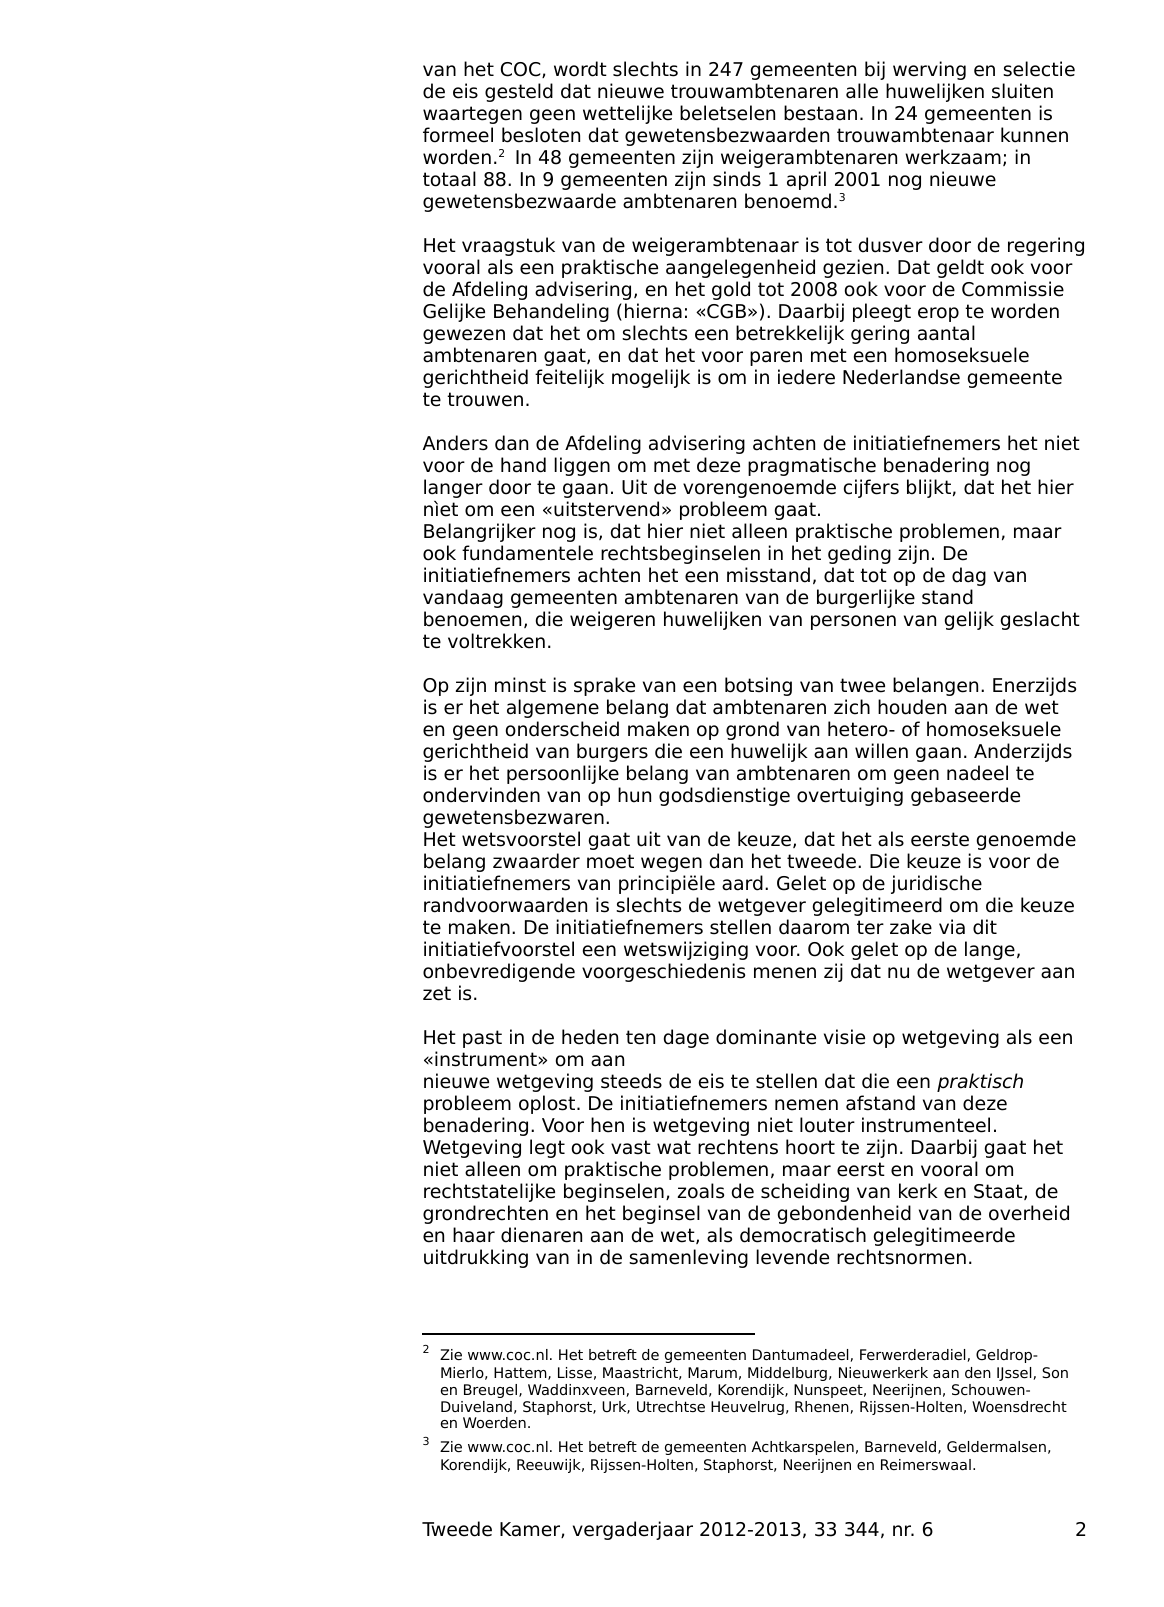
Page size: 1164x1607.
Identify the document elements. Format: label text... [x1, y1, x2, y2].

text nieuwe wetgeving steeds de eis te stellen dat die een praktisch probleem oplost. De initiatiefnemers nemen afstand van deze benadering. Voor hen is wetgeving niet louter instrumenteel. Wetgeving legt ook vast wat rechtens hoort te zijn. Daarbij gaat het niet alleen om praktische problemen, maar eerst en vooral om rechtstatelijke beginselen, zoals de scheiding van kerk en Staat, de grondrechten en het beginsel van de gebondenheid van de overheid en haar dienaren aan de wet, als democratisch gelegitimeerde uitdrukking van in de samenleving levende rechtsnormen. [422, 1071, 1087, 1269]
text Anders dan de Afdeling advisering achten de initiatiefnemers het niet voor de hand liggen om met deze pragmatische benadering nog langer door te gaan. Uit de vorengenoemde cijfers blijkt, dat het hier nìet om een «uitstervend» probleem gaat. [422, 433, 1087, 521]
text Zie www.coc.nl. Het betreft de gemeenten Dantumadeel, Ferwerderadiel, Geldrop-Mierlo, Hattem, Lisse, Maastricht, Marum, Middelburg, Nieuwerkerk aan den IJssel, Son en Breugel, Waddinxveen, Barneveld, Korendijk, Nunspeet, Neerijnen, Schouwen-Duiveland, Staphorst, Urk, Utrechtse Heuvelrug, Rhenen, Rijssen-Holten, Woensdrecht en Woerden. [422, 1343, 1087, 1432]
text Het past in de heden ten dage dominante visie op wetgeving als een «instrument» om aan [422, 1027, 1087, 1071]
text van het COC, wordt slechts in 247 gemeenten bij werving en selectie de eis gesteld dat nieuwe trouwambtenaren alle huwelijken sluiten waartegen geen wettelijke beletselen bestaan. In 24 gemeenten is formeel besloten dat gewetensbezwaarden trouwambtenaar kunnen worden. In 48 gemeenten zijn weigerambtenaren werkzaam; in totaal 88. In 9 gemeenten zijn sinds 1 april 2001 nog nieuwe gewetensbezwaarde ambtenaren benoemd. [422, 59, 1087, 213]
text Het vraagstuk van de weigerambtenaar is tot dusver door de regering vooral als een praktische aangelegenheid gezien. Dat geldt ook voor de Afdeling advisering, en het gold tot 2008 ook voor de Commissie Gelijke Behandeling (hierna: «CGB»). Daarbij pleegt erop te worden gewezen dat het om slechts een betrekkelijk gering aantal ambtenaren gaat, en dat het voor paren met een homoseksuele gerichtheid feitelijk mogelijk is om in iedere Nederlandse gemeente te trouwen. [422, 235, 1087, 411]
text Het wetsvoorstel gaat uit van de keuze, dat het als eerste genoemde belang zwaarder moet wegen dan het tweede. Die keuze is voor de initiatiefnemers van principiële aard. Gelet op de juridische randvoorwaarden is slechts de wetgever gelegitimeerd om die keuze te maken. De initiatiefnemers stellen daarom ter zake via dit initiatiefvoorstel een wetswijziging voor. Ook gelet op de lange, onbevredigende voorgeschiedenis menen zij dat nu de wetgever aan zet is. [422, 829, 1087, 1005]
text Op zijn minst is sprake van een botsing van twee belangen. Enerzijds is er het algemene belang dat ambtenaren zich houden aan de wet en geen onderscheid maken op grond van hetero- of homoseksuele gerichtheid van burgers die een huwelijk aan willen gaan. Anderzijds is er het persoonlijke belang van ambtenaren om geen nadeel te ondervinden van op hun godsdienstige overtuiging gebaseerde gewetensbezwaren. [422, 675, 1087, 829]
text Belangrijker nog is, dat hier niet alleen praktische problemen, maar ook fundamentele rechtsbeginselen in het geding zijn. De initiatiefnemers achten het een misstand, dat tot op de dag van vandaag gemeenten ambtenaren van de burgerlijke stand benoemen, die weigeren huwelijken van personen van gelijk geslacht te voltrekken. [422, 521, 1087, 653]
text Zie www.coc.nl. Het betreft de gemeenten Achtkarspelen, Barneveld, Geldermalsen, Korendijk, Reeuwijk, Rijssen-Holten, Staphorst, Neerijnen en Reimerswaal. [422, 1435, 1087, 1474]
